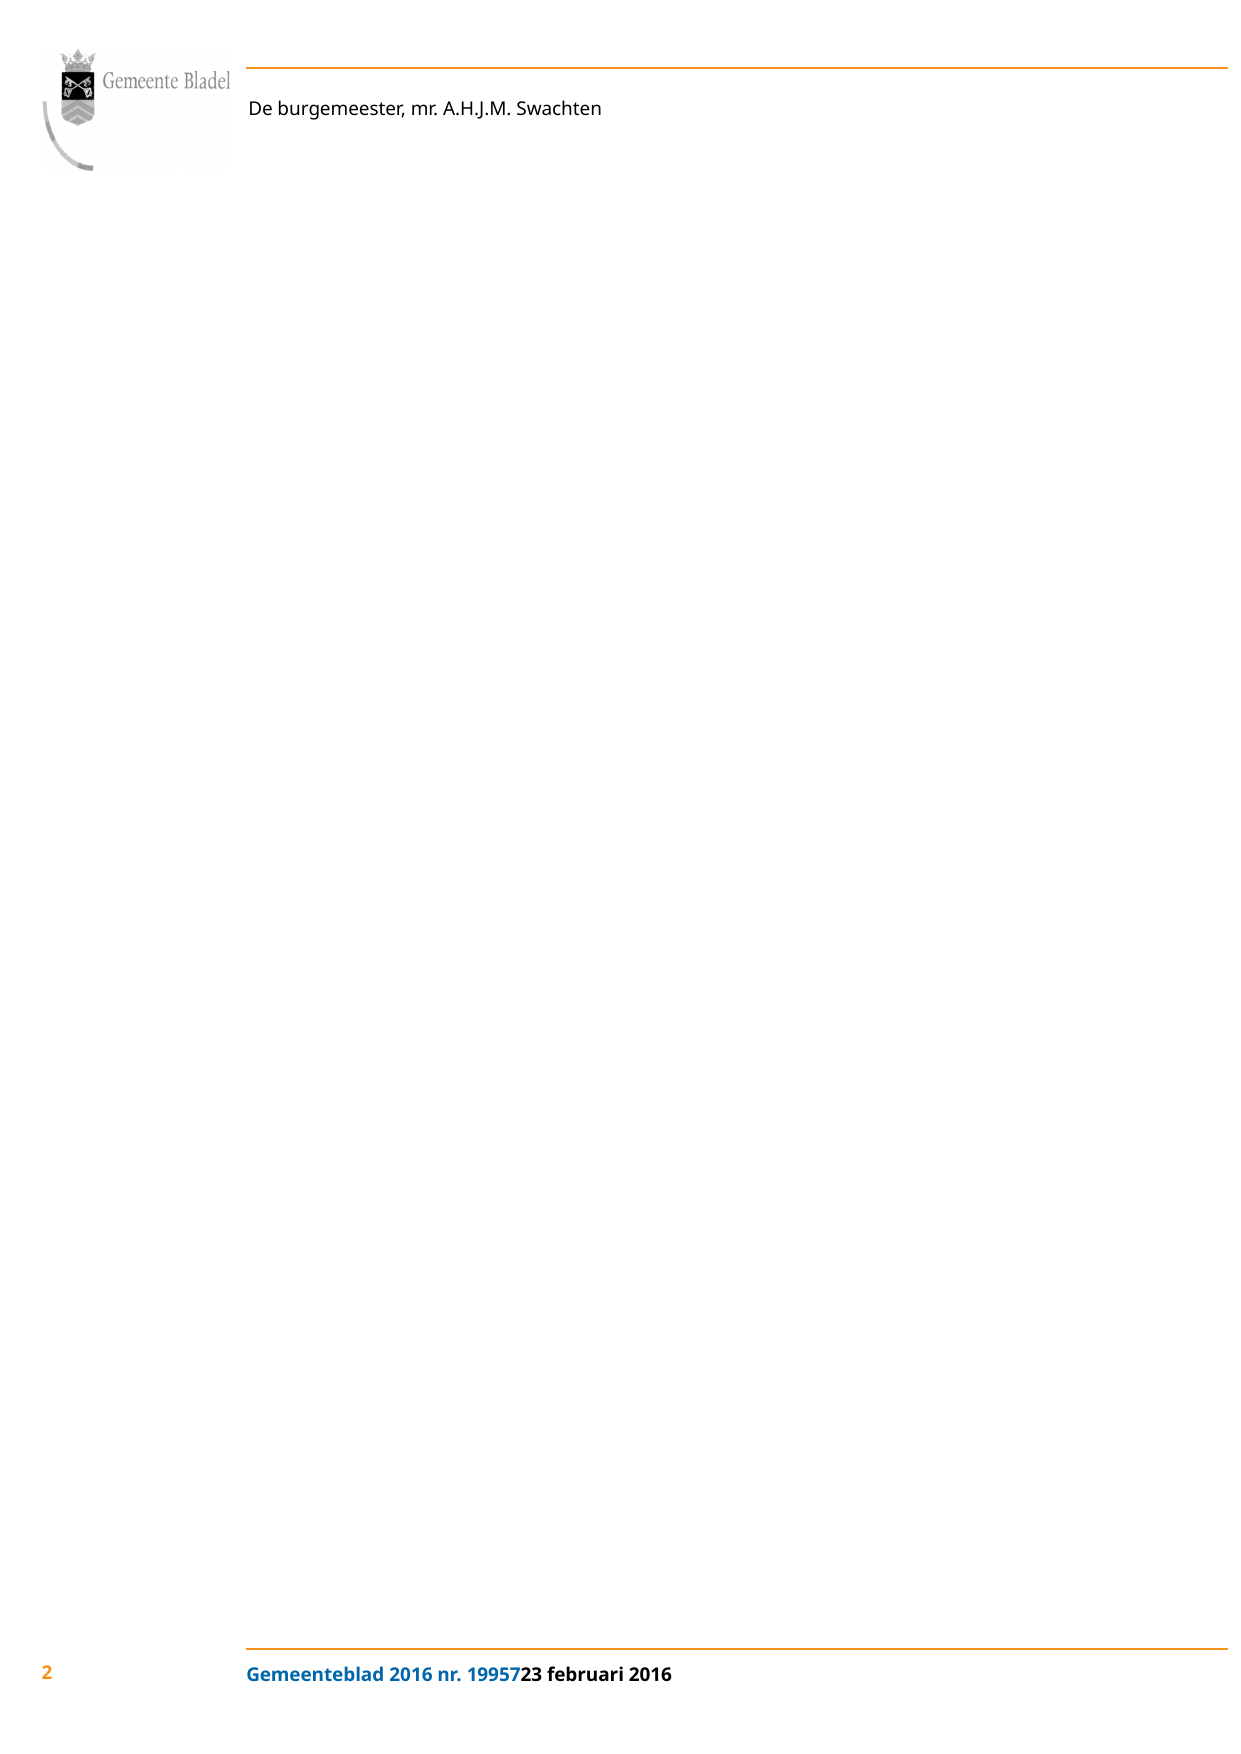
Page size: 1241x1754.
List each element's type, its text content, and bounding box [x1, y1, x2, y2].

picture [41, 47, 231, 172]
text De burgemeester, mr. A.H.J.M. Swachten [248, 95, 1152, 121]
